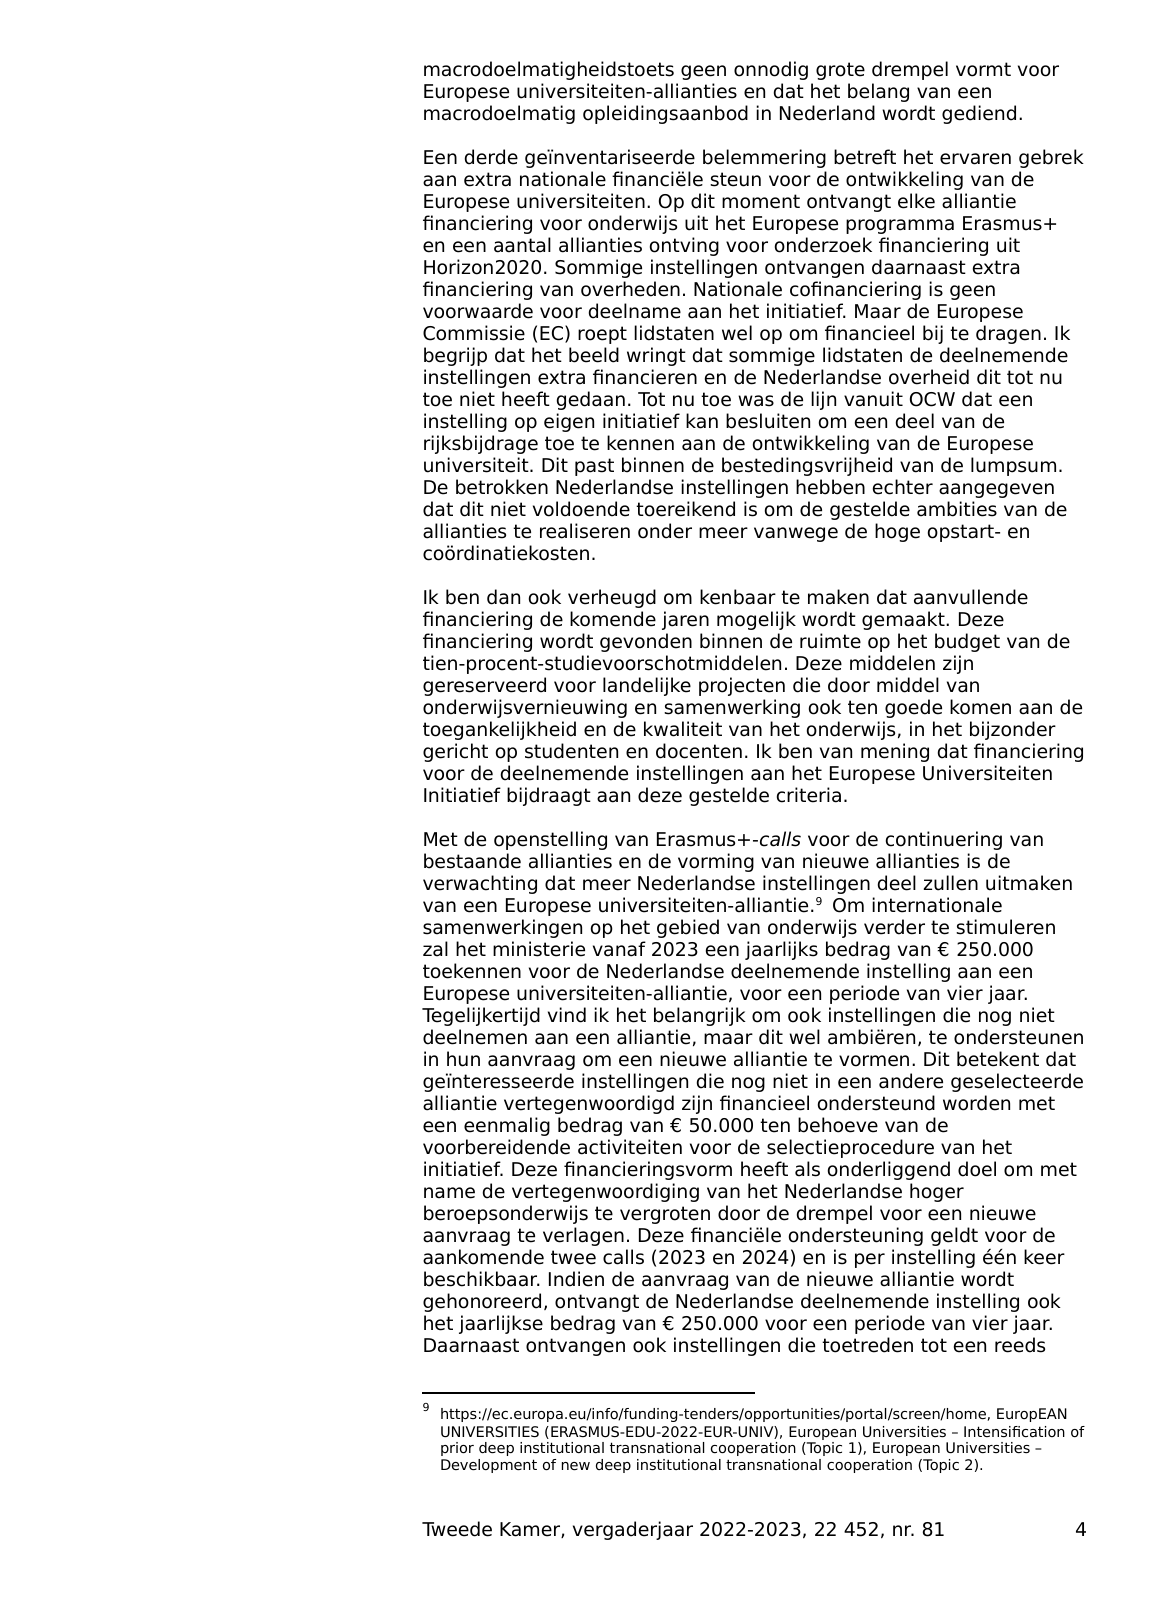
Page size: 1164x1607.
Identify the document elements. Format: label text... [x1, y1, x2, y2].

text Een derde geïnventariseerde belemmering betreft het ervaren gebrek aan extra nationale financiële steun voor de ontwikkeling van de Europese universiteiten. Op dit moment ontvangt elke alliantie financiering voor onderwijs uit het Europese programma Erasmus+ en een aantal allianties ontving voor onderzoek financiering uit Horizon2020. Sommige instellingen ontvangen daarnaast extra financiering van overheden. Nationale cofinanciering is geen voorwaarde voor deelname aan het initiatief. Maar de Europese Commissie (EC) roept lidstaten wel op om financieel bij te dragen. Ik begrijp dat het beeld wringt dat sommige lidstaten de deelnemende instellingen extra financieren en de Nederlandse overheid dit tot nu toe niet heeft gedaan. Tot nu toe was de lijn vanuit OCW dat een instelling op eigen initiatief kan besluiten om een deel van de rijksbijdrage toe te kennen aan de ontwikkeling van de Europese universiteit. Dit past binnen de bestedingsvrijheid van de lumpsum. De betrokken Nederlandse instellingen hebben echter aangegeven dat dit niet voldoende toereikend is om de gestelde ambities van de allianties te realiseren onder meer vanwege de hoge opstart- en coördinatiekosten. [422, 147, 1087, 565]
text macrodoelmatigheidstoets geen onnodig grote drempel vormt voor Europese universiteiten-allianties en dat het belang van een macrodoelmatig opleidingsaanbod in Nederland wordt gediend. [422, 59, 1087, 125]
text https://ec.europa.eu/info/funding-tenders/opportunities/portal/screen/home, EuropEAN UNIVERSITIES (ERASMUS-EDU-2022-EUR-UNIV), European Universities – Intensification of prior deep institutional transnational cooperation (Topic 1), European Universities – Development of new deep institutional transnational cooperation (Topic 2). [422, 1402, 1087, 1474]
text Met de openstelling van Erasmus+-calls voor de continuering van bestaande allianties en de vorming van nieuwe allianties is de verwachting dat meer Nederlandse instellingen deel zullen uitmaken van een Europese universiteiten-alliantie. Om internationale samenwerkingen op het gebied van onderwijs verder te stimuleren zal het ministerie vanaf 2023 een jaarlijks bedrag van € 250.000 toekennen voor de Nederlandse deelnemende instelling aan een Europese universiteiten-alliantie, voor een periode van vier jaar. Tegelijkertijd vind ik het belangrijk om ook instellingen die nog niet deelnemen aan een alliantie, maar dit wel ambiëren, te ondersteunen in hun aanvraag om een nieuwe alliantie te vormen. Dit betekent dat geïnteresseerde instellingen die nog niet in een andere geselecteerde alliantie vertegenwoordigd zijn financieel ondersteund worden met een eenmalig bedrag van € 50.000 ten behoeve van de voorbereidende activiteiten voor de selectieprocedure van het initiatief. Deze financieringsvorm heeft als onderliggend doel om met name de vertegenwoordiging van het Nederlandse hoger beroepsonderwijs te vergroten door de drempel voor een nieuwe aanvraag te verlagen. Deze financiële ondersteuning geldt voor de aankomende twee calls (2023 en 2024) en is per instelling één keer beschikbaar. Indien de aanvraag van de nieuwe alliantie wordt gehonoreerd, ontvangt de Nederlandse deelnemende instelling ook het jaarlijkse bedrag van € 250.000 voor een periode van vier jaar. Daarnaast ontvangen ook instellingen die toetreden tot een reeds [422, 829, 1087, 1356]
text Ik ben dan ook verheugd om kenbaar te maken dat aanvullende financiering de komende jaren mogelijk wordt gemaakt. Deze financiering wordt gevonden binnen de ruimte op het budget van de tien-procent-studievoorschotmiddelen. Deze middelen zijn gereserveerd voor landelijke projecten die door middel van onderwijsvernieuwing en samenwerking ook ten goede komen aan de toegankelijkheid en de kwaliteit van het onderwijs, in het bijzonder gericht op studenten en docenten. Ik ben van mening dat financiering voor de deelnemende instellingen aan het Europese Universiteiten Initiatief bijdraagt aan deze gestelde criteria. [422, 587, 1087, 807]
